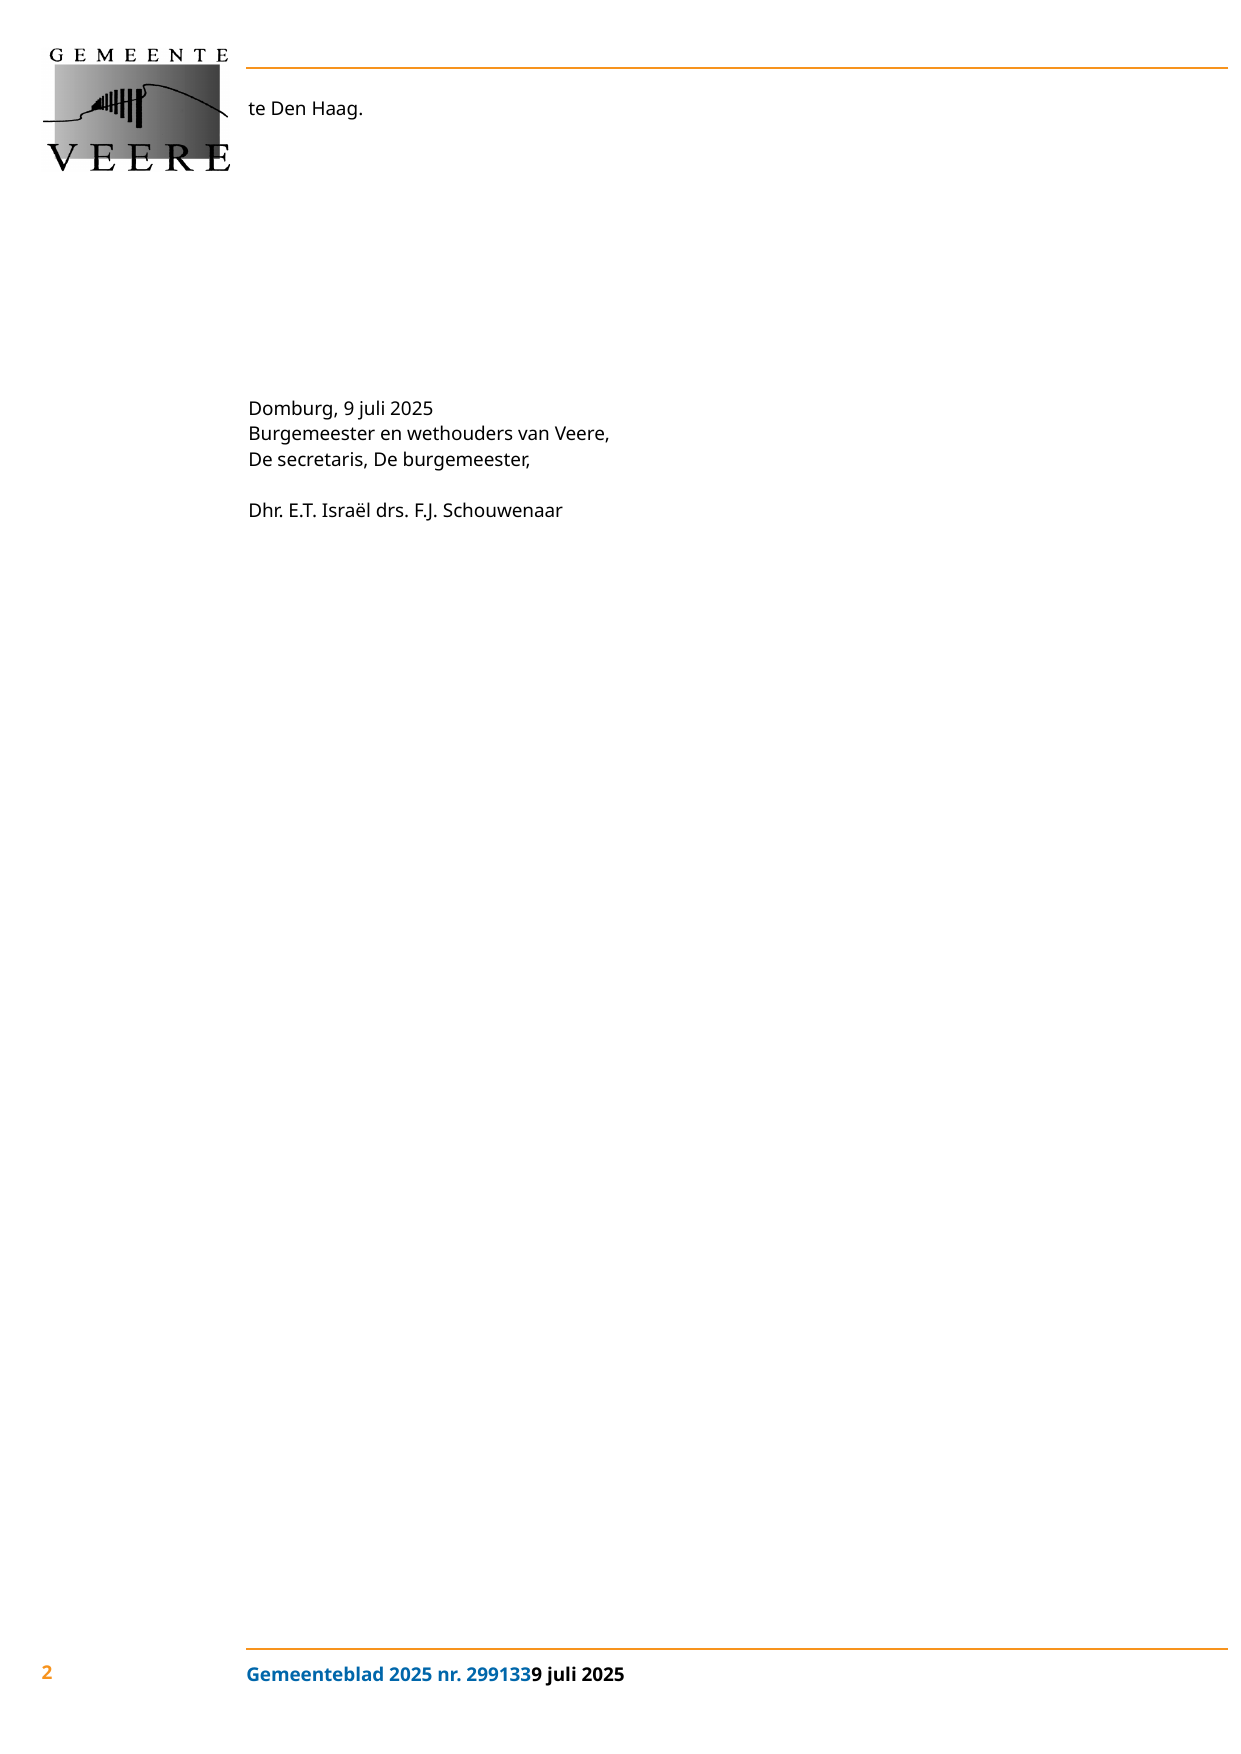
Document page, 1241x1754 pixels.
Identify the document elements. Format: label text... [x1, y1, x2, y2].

picture [41, 47, 231, 172]
text Domburg, 9 juli 2025 [248, 395, 1152, 420]
text te Den Haag. [248, 95, 1152, 121]
text Burgemeester en wethouders van Veere, [248, 420, 1152, 446]
text Dhr. E.T. Israël drs. F.J. Schouwenaar [248, 498, 1152, 523]
text De secretaris, De burgemeester, [248, 446, 1152, 472]
